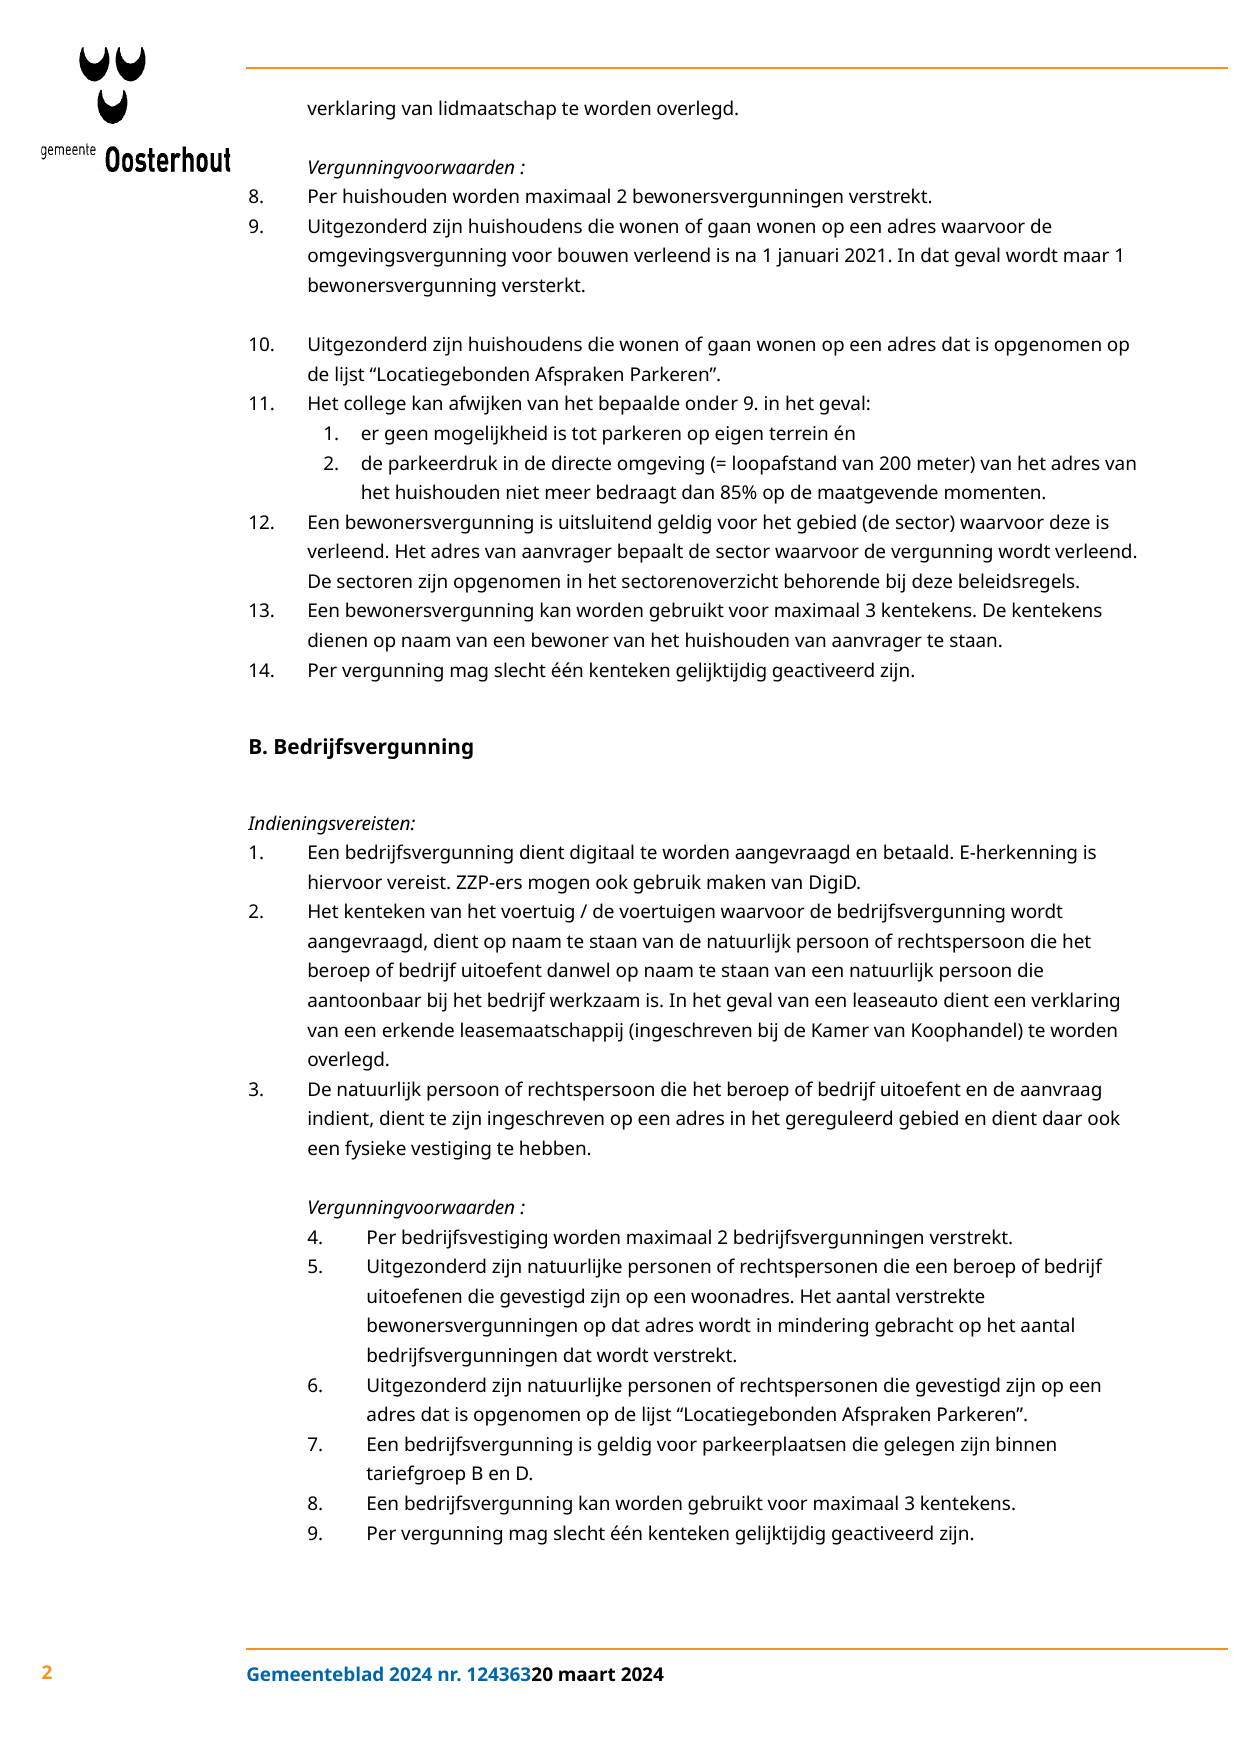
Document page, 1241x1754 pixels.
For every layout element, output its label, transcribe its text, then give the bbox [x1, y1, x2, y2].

text Indieningsvereisten: [248, 810, 1152, 836]
list er geen mogelijkheid is tot parkeren op eigen terrein én [323, 420, 1152, 446]
list Een bedrijfsvergunning is geldig voor parkeerplaatsen die gelegen zijn binnen tariefgroep B en D. [307, 1431, 1152, 1486]
list Per bedrijfsvestiging worden maximaal 2 bedrijfsvergunningen verstrekt. [307, 1224, 1152, 1250]
list Een bewonersvergunning kan worden gebruikt voor maximaal 3 kentekens. De kentekens dienen op naam van een bewoner van het huishouden van aanvrager te staan. [248, 598, 1152, 653]
list Uitgezonderd zijn natuurlijke personen of rechtspersonen die een beroep of bedrijf uitoefenen die gevestigd zijn op een woonadres. Het aantal verstrekte bewonersvergunningen op dat adres wordt in mindering gebracht op het aantal bedrijfsvergunningen dat wordt verstrekt. [307, 1253, 1152, 1368]
list Uitgezonderd zijn natuurlijke personen of rechtspersonen die gevestigd zijn op een adres dat is opgenomen op de lijst “Locatiegebonden Afspraken Parkeren”. [307, 1372, 1152, 1427]
picture [41, 47, 231, 172]
list Een bedrijfsvergunning dient digitaal te worden aangevraagd en betaald. E-herkenning is hiervoor vereist. ZZP-ers mogen ook gebruik maken van DigiD. [248, 839, 1152, 895]
list de parkeerdruk in de directe omgeving (= loopafstand van 200 meter) van het adres van het huishouden niet meer bedraagt dan 85% op de maatgevende momenten. [323, 450, 1152, 505]
list verklaring van lidmaatschap te worden overlegd. [248, 95, 1152, 121]
list Uitgezonderd zijn huishoudens die wonen of gaan wonen op een adres waarvoor de omgevingsvergunning voor bouwen verleend is na 1 januari 2021. In dat geval wordt maar 1 bewonersvergunning versterkt. [248, 213, 1152, 298]
list Per vergunning mag slecht één kenteken gelijktijdig geactiveerd zijn. [307, 1520, 1152, 1546]
list Een bedrijfsvergunning kan worden gebruikt voor maximaal 3 kentekens. [307, 1490, 1152, 1516]
list Vergunningvoorwaarden : [248, 154, 1152, 180]
list Het college kan afwijken van het bepaalde onder 9. in het geval: [248, 391, 1152, 416]
list Een bewonersvergunning is uitsluitend geldig voor het gebied (de sector) waarvoor deze is verleend. Het adres van aanvrager bepaalt de sector waarvoor de vergunning wordt verleend. De sectoren zijn opgenomen in het sectorenoverzicht behorende bij deze beleidsregels. [248, 509, 1152, 594]
list Per huishouden worden maximaal 2 bewonersvergunningen verstrekt. [248, 183, 1152, 209]
list Het kenteken van het voertuig / de voertuigen waarvoor de bedrijfsvergunning wordt aangevraagd, dient op naam te staan van de natuurlijk persoon of rechtspersoon die het beroep of bedrijf uitoefent danwel op naam te staan van een natuurlijk persoon die aantoonbaar bij het bedrijf werkzaam is. In het geval van een leaseauto dient een verklaring van een erkende leasemaatschappij (ingeschreven bij de Kamer van Koophandel) te worden overlegd. [248, 898, 1152, 1072]
list De natuurlijk persoon of rechtspersoon die het beroep of bedrijf uitoefent en de aanvraag indient, dient te zijn ingeschreven op een adres in het gereguleerd gebied en dient daar ook een fysieke vestiging te hebben. [248, 1076, 1152, 1161]
text B. Bedrijfsvergunning [248, 732, 1152, 761]
list Uitgezonderd zijn huishoudens die wonen of gaan wonen op een adres dat is opgenomen op de lijst “Locatiegebonden Afspraken Parkeren”. [248, 331, 1152, 387]
list Vergunningvoorwaarden : [248, 1194, 1152, 1220]
list Per vergunning mag slecht één kenteken gelijktijdig geactiveerd zijn. [248, 657, 1152, 683]
